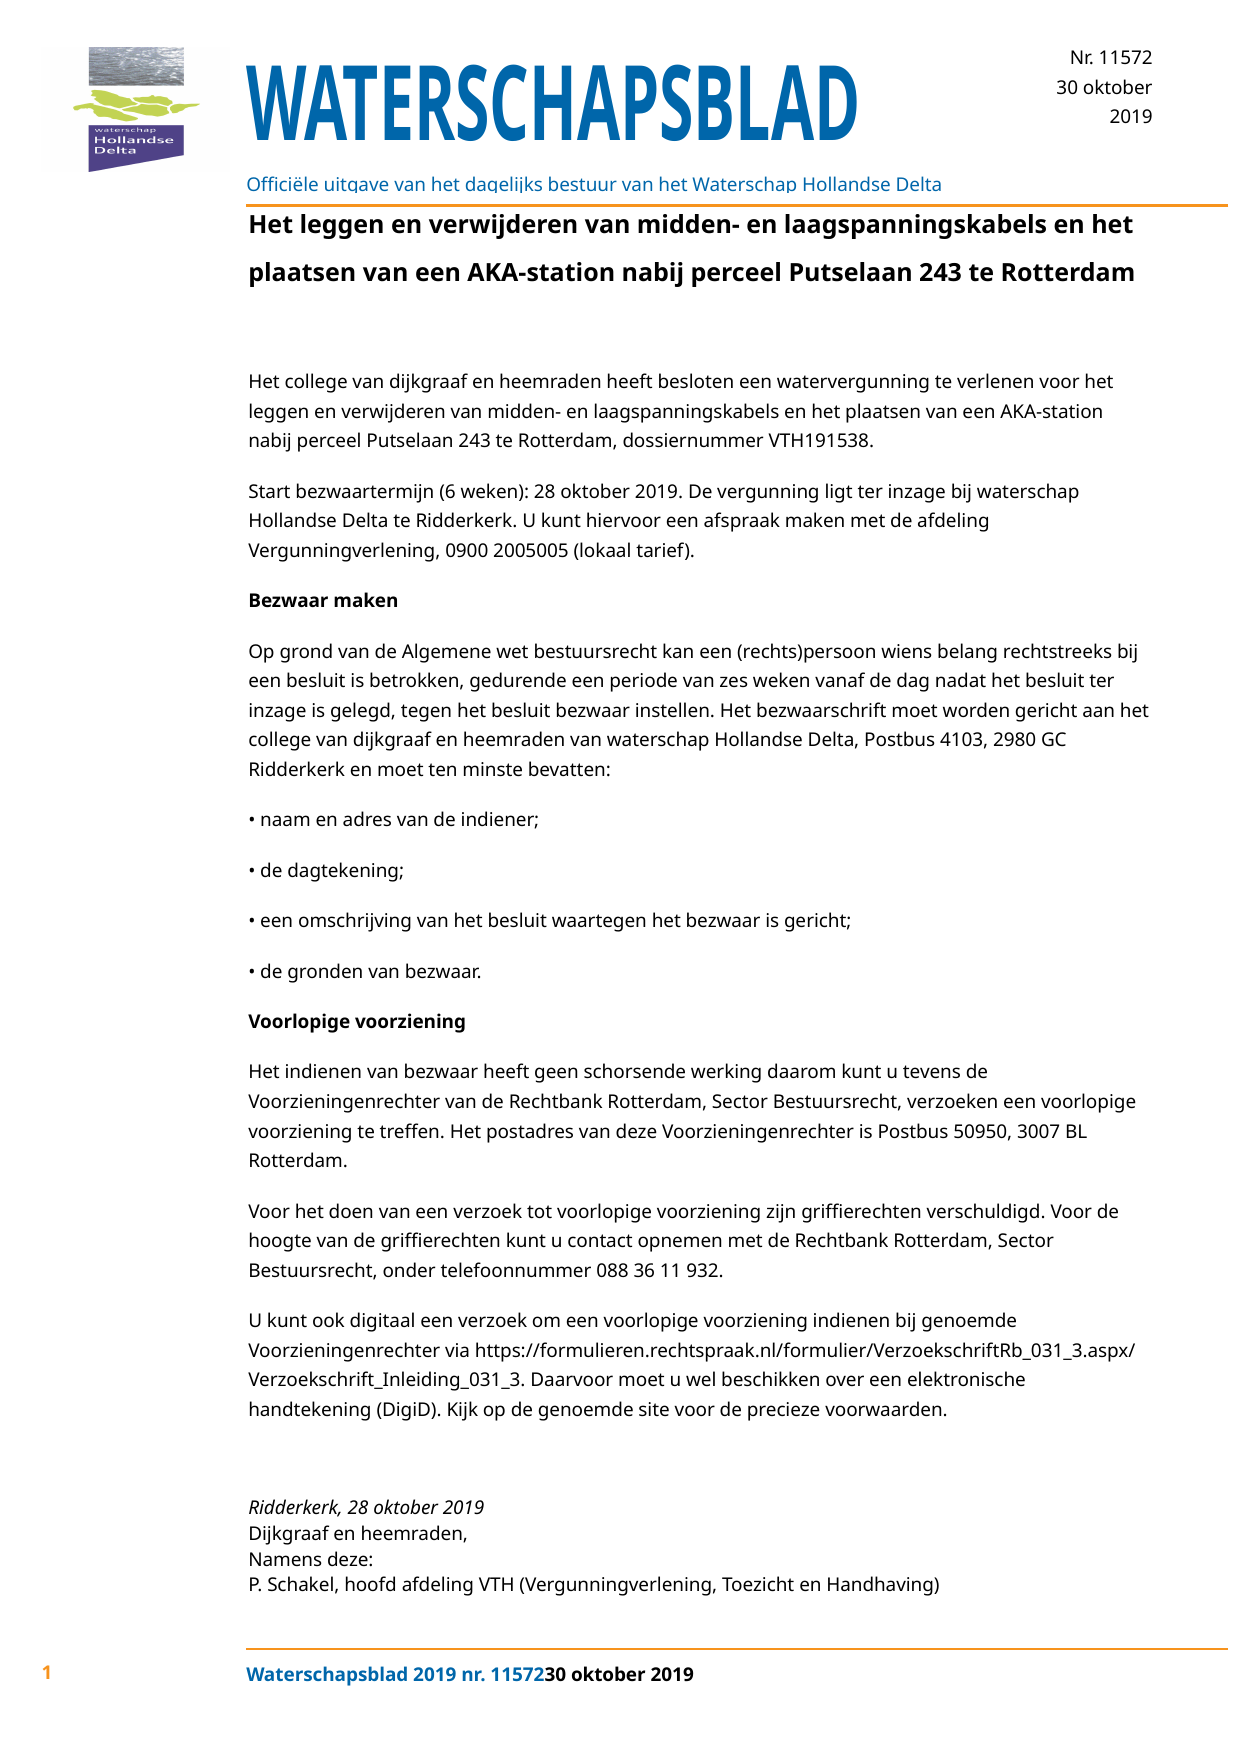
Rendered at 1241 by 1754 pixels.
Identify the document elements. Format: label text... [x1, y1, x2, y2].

text Voorlopige voorziening [248, 1008, 1152, 1034]
picture [41, 47, 231, 172]
text Dijkgraaf en heemraden, [248, 1520, 1152, 1546]
text Het college van dijkgraaf en heemraden heeft besloten een watervergunning te verlenen voor het leggen en verwijderen van midden- en laagspanningskabels en het plaatsen van een AKA-station nabij perceel Putselaan 243 te Rotterdam, dossiernummer VTH191538. [248, 368, 1152, 453]
text Het indienen van bezwaar heeft geen schorsende werking daarom kunt u tevens de Voorzieningenrechter van de Rechtbank Rotterdam, Sector Bestuursrecht, verzoeken een voorlopige voorziening te treffen. Het postadres van deze Voorzieningenrechter is Postbus 50950, 3007 BL Rotterdam. [248, 1059, 1152, 1173]
text Ridderkerk, 28 oktober 2019 [248, 1494, 1152, 1520]
text Op grond van de Algemene wet bestuursrecht kan een (rechts)persoon wiens belang rechtstreeks bij een besluit is betrokken, gedurende een periode van zes weken vanaf de dag nadat het besluit ter inzage is gelegd, tegen het besluit bezwaar instellen. Het bezwaarschrift moet worden gericht aan het college van dijkgraaf en heemraden van waterschap Hollandse Delta, Postbus 4103, 2980 GC Ridderkerk en moet ten minste bevatten: [248, 638, 1152, 782]
text Start bezwaartermijn (6 weken): 28 oktober 2019. De vergunning ligt ter inzage bij waterschap Hollandse Delta te Ridderkerk. U kunt hiervoor een afspraak maken met de afdeling Vergunningverlening, 0900 2005005 (lokaal tarief). [248, 478, 1152, 563]
text Bezwaar maken [248, 587, 1152, 613]
text • de dagtekening; [248, 857, 1152, 883]
text Namens deze: [248, 1546, 1152, 1572]
text • naam en adres van de indiener; [248, 807, 1152, 832]
text Voor het doen van een verzoek tot voorlopige voorziening zijn griffierechten verschuldigd. Voor de hoogte van de griffierechten kunt u contact opnemen met de Rechtbank Rotterdam, Sector Bestuursrecht, onder telefoonnummer 088 36 11 932. [248, 1198, 1152, 1283]
text U kunt ook digitaal een verzoek om een voorlopige voorziening indienen bij genoemde Voorzieningenrechter via https://formulieren.rechtspraak.nl/formulier/VerzoekschriftRb_031_3.aspx/Verzoekschrift_Inleiding_031_3. Daarvoor moet u wel beschikken over een elektronische handtekening (DigiD). Kijk op de genoemde site voor de precieze voorwaarden. [248, 1307, 1152, 1422]
text Het leggen en verwijderen van midden- en laagspanningskabels en het plaatsen van een AKA-station nabij perceel Putselaan 243 te Rotterdam [248, 207, 1152, 288]
text • de gronden van bezwaar. [248, 958, 1152, 984]
text P. Schakel, hoofd afdeling VTH (Vergunningverlening, Toezicht en Handhaving) [248, 1572, 1152, 1597]
text • een omschrijving van het besluit waartegen het bezwaar is gericht; [248, 907, 1152, 933]
